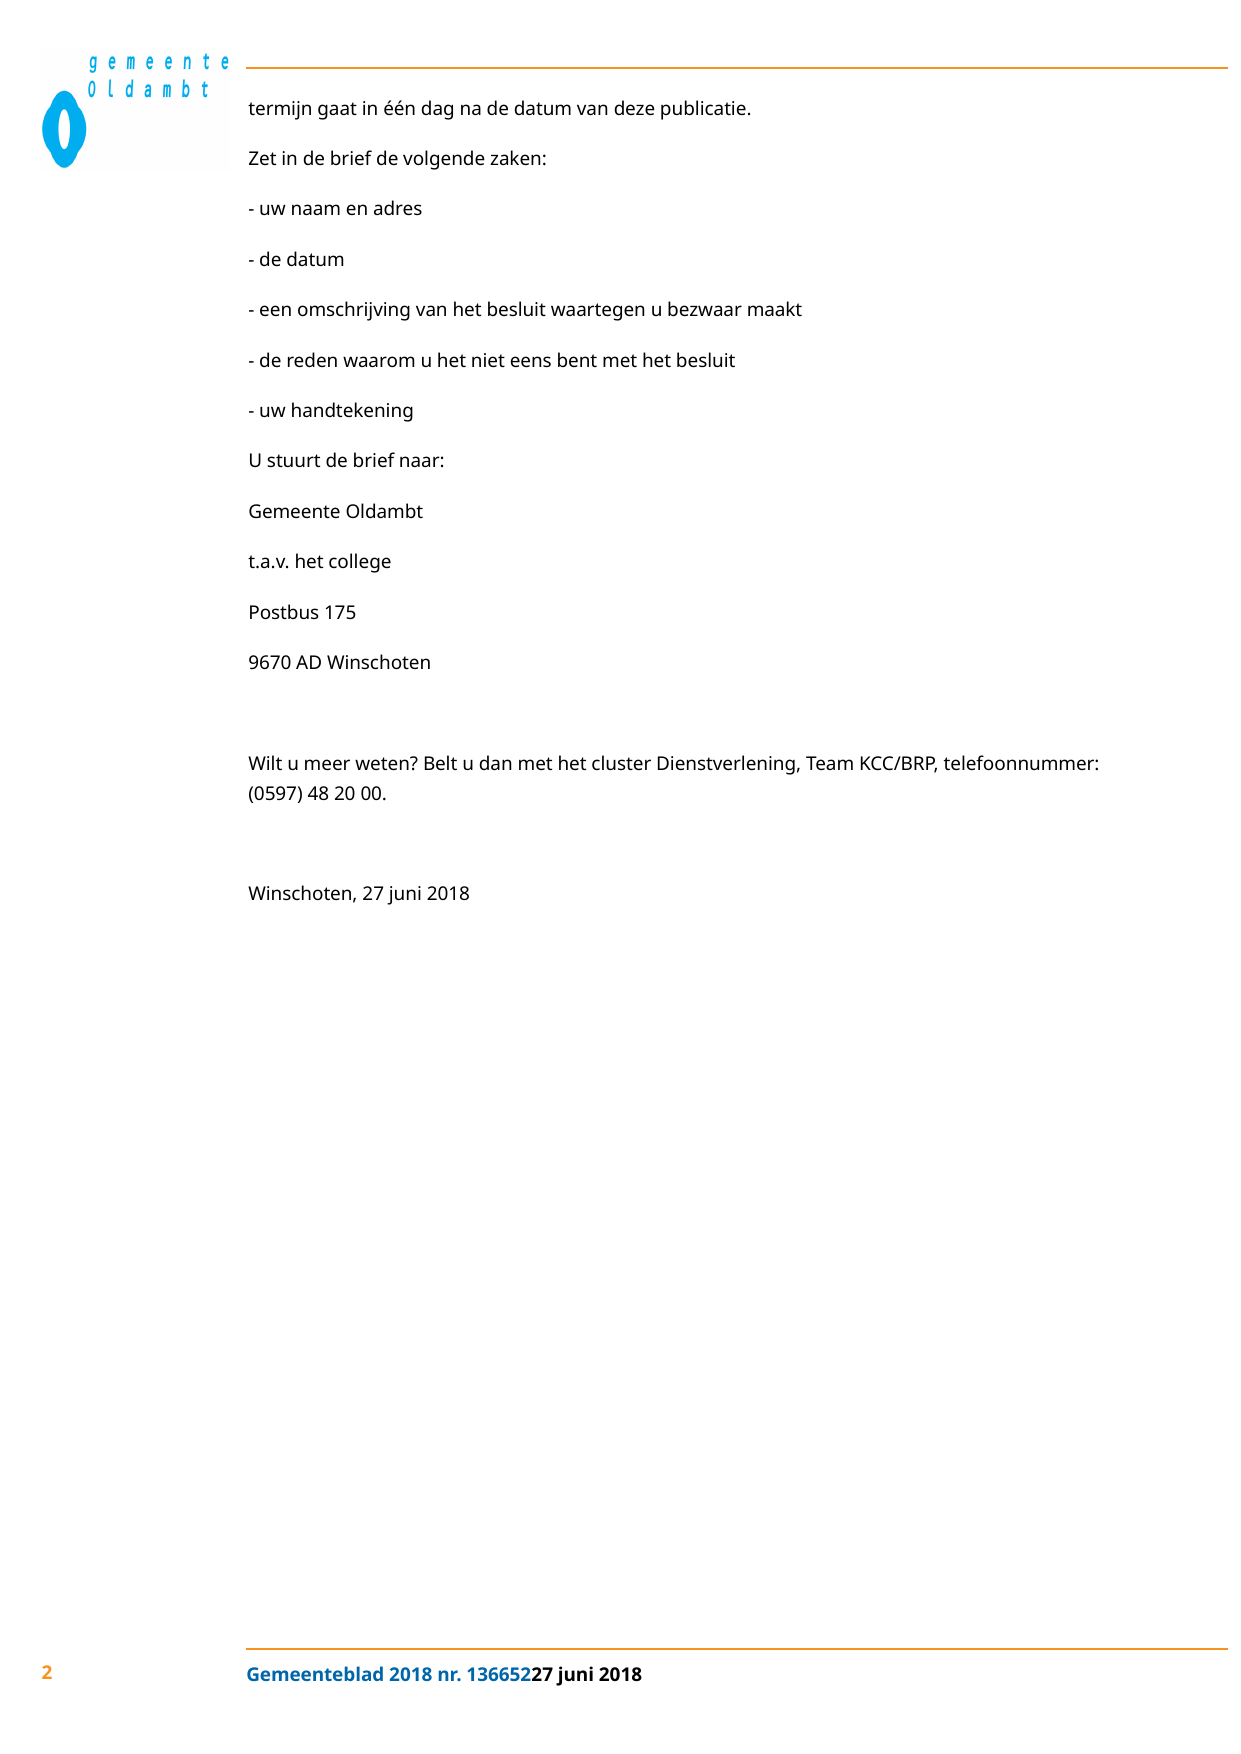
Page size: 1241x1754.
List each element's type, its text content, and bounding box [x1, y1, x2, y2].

text - een omschrijving van het besluit waartegen u bezwaar maakt [248, 296, 1152, 322]
text - uw naam en adres [248, 196, 1152, 221]
text Postbus 175 [248, 599, 1152, 625]
text U stuurt de brief naar: [248, 448, 1152, 473]
text - de reden waarom u het niet eens bent met het besluit [248, 347, 1152, 373]
text Gemeente Oldambt [248, 498, 1152, 524]
picture [41, 47, 231, 172]
text termijn gaat in één dag na de datum van deze publicatie. [248, 95, 1152, 121]
text 9670 AD Winschoten [248, 649, 1152, 675]
text - de datum [248, 246, 1152, 272]
text t.a.v. het college [248, 548, 1152, 574]
text Zet in de brief de volgende zaken: [248, 145, 1152, 171]
text Wilt u meer weten? Belt u dan met het cluster Dienstverlening, Team KCC/BRP, telefoonnummer: (0597) 48 20 00. [248, 750, 1152, 806]
text Winschoten, 27 juni 2018 [248, 881, 1152, 906]
text - uw handtekening [248, 397, 1152, 423]
